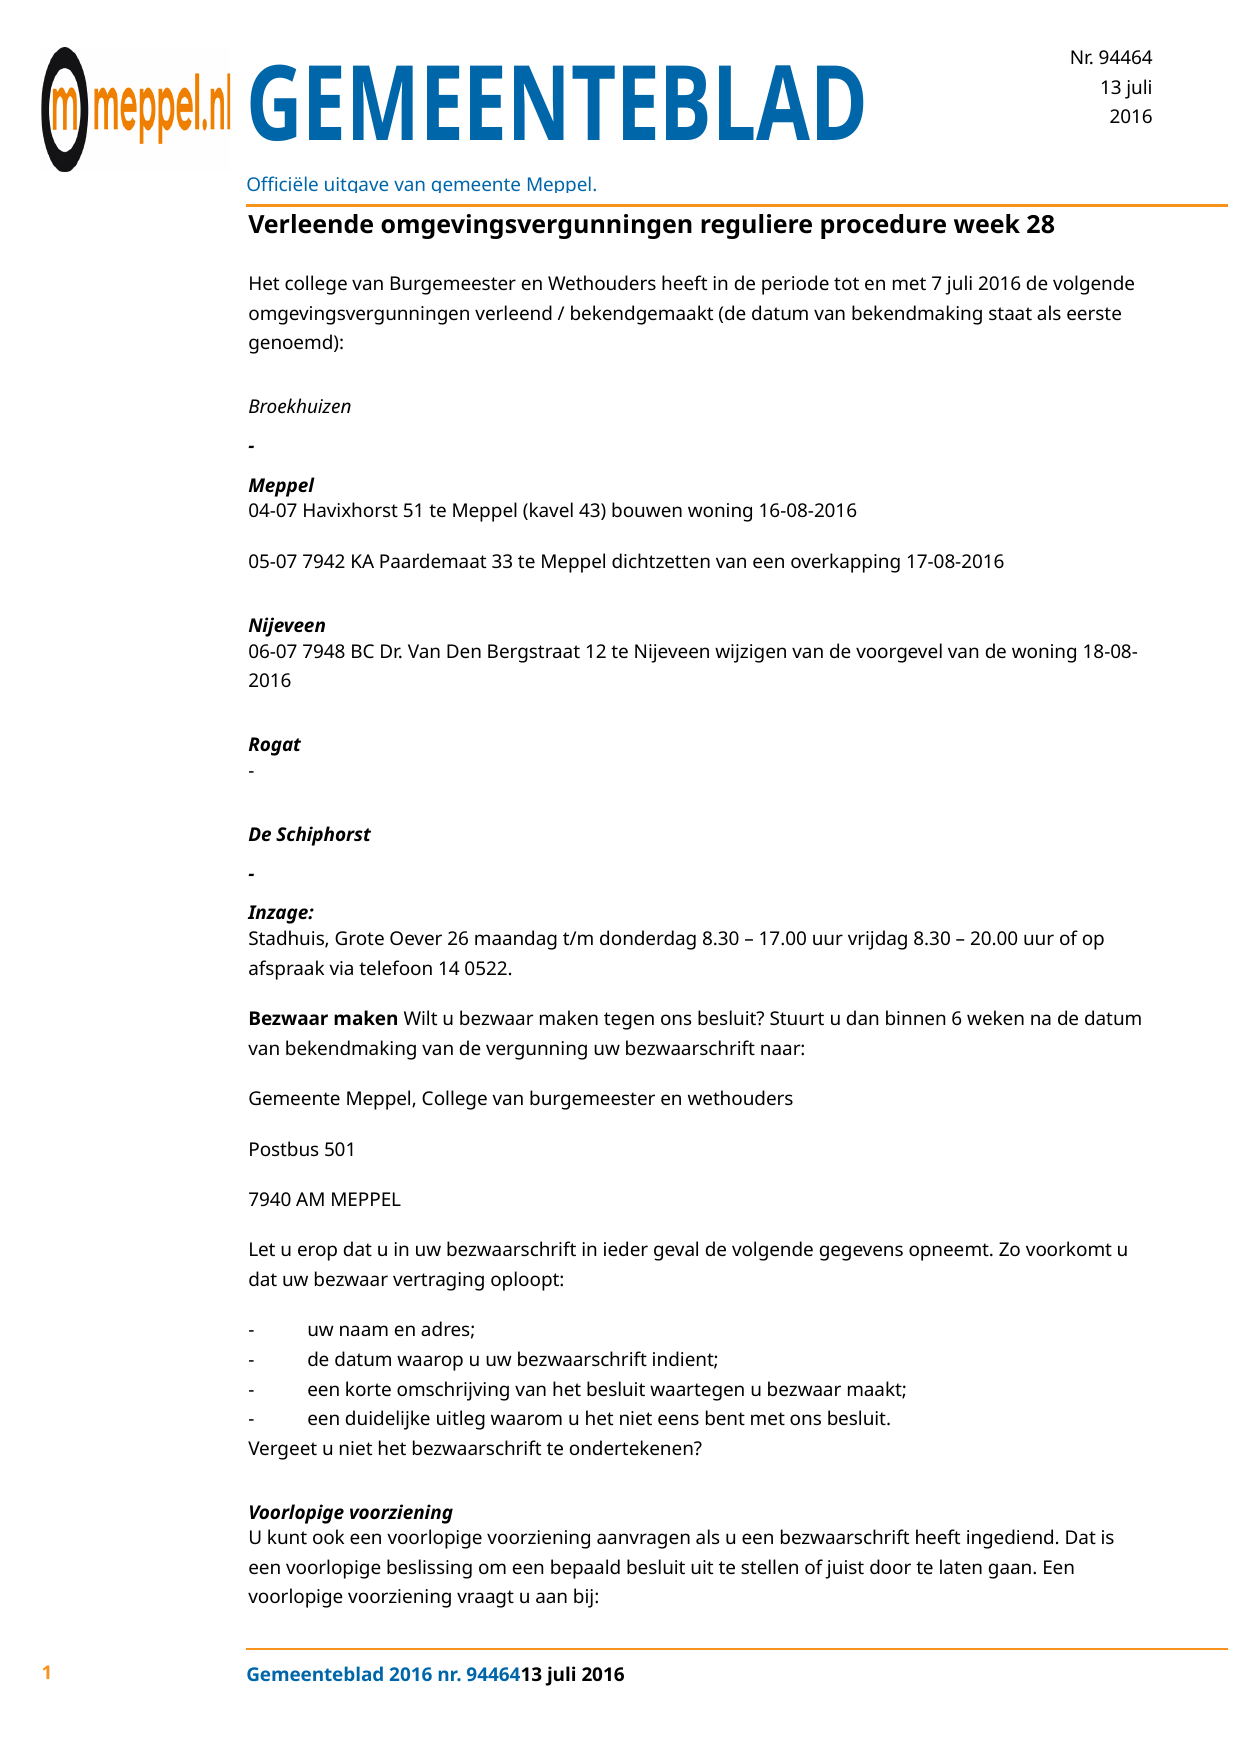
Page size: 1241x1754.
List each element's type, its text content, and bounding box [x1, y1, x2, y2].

list een duidelijke uitleg waarom u het niet eens bent met ons besluit. [248, 1405, 1152, 1431]
text 05-07 7942 KA Paardemaat 33 te Meppel dichtzetten van een overkapping 17-08-2016 [248, 548, 1152, 574]
text - [248, 860, 1152, 886]
text Broekhuizen [248, 393, 1152, 419]
text Bezwaar maken Wilt u bezwaar maken tegen ons besluit? Stuurt u dan binnen 6 weken na de datum van bekendmaking van de vergunning uw bezwaarschrift naar: [248, 1005, 1152, 1061]
text Nijeveen [248, 612, 1152, 638]
text Stadhuis, Grote Oever 26 maandag t/m donderdag 8.30 – 17.00 uur vrijdag 8.30 – 20.00 uur of op afspraak via telefoon 14 0522. [248, 925, 1152, 981]
text Rogat [248, 731, 1152, 757]
list de datum waarop u uw bezwaarschrift indient; [248, 1346, 1152, 1372]
text Het college van Burgemeester en Wethouders heeft in de periode tot en met 7 juli 2016 de volgende omgevingsvergunningen verleend / bekendgemaakt (de datum van bekendmaking staat als eerste genoemd): [248, 270, 1152, 355]
text Voorlopige voorziening [248, 1499, 1152, 1524]
text Gemeente Meppel, College van burgemeester en wethouders [248, 1085, 1152, 1111]
text Meppel [248, 472, 1152, 498]
list een korte omschrijving van het besluit waartegen u bezwaar maakt; [248, 1376, 1152, 1401]
text 7940 AM MEPPEL [248, 1186, 1152, 1212]
text Inzage: [248, 899, 1152, 925]
picture [41, 47, 231, 172]
text De Schiphorst [248, 821, 1152, 847]
text 04-07 Havixhorst 51 te Meppel (kavel 43) bouwen woning 16-08-2016 [248, 498, 1152, 523]
text U kunt ook een voorlopige voorziening aanvragen als u een bezwaarschrift heeft ingediend. Dat is een voorlopige beslissing om een bepaald besluit uit te stellen of juist door te laten gaan. Een voorlopige voorziening vraagt u aan bij: [248, 1524, 1152, 1609]
text Verleende omgevingsvergunningen reguliere procedure week 28 [248, 207, 1152, 241]
text - [248, 757, 1152, 783]
text 06-07 7948 BC Dr. Van Den Bergstraat 12 te Nijeveen wijzigen van de voorgevel van de woning 18-08-2016 [248, 638, 1152, 693]
list uw naam en adres; [248, 1317, 1152, 1342]
text Let u erop dat u in uw bezwaarschrift in ieder geval de volgende gegevens opneemt. Zo voorkomt u dat uw bezwaar vertraging oploopt: [248, 1237, 1152, 1292]
text Vergeet u niet het bezwaarschrift te ondertekenen? [248, 1435, 1152, 1461]
text - [248, 433, 1152, 458]
text Postbus 501 [248, 1136, 1152, 1161]
